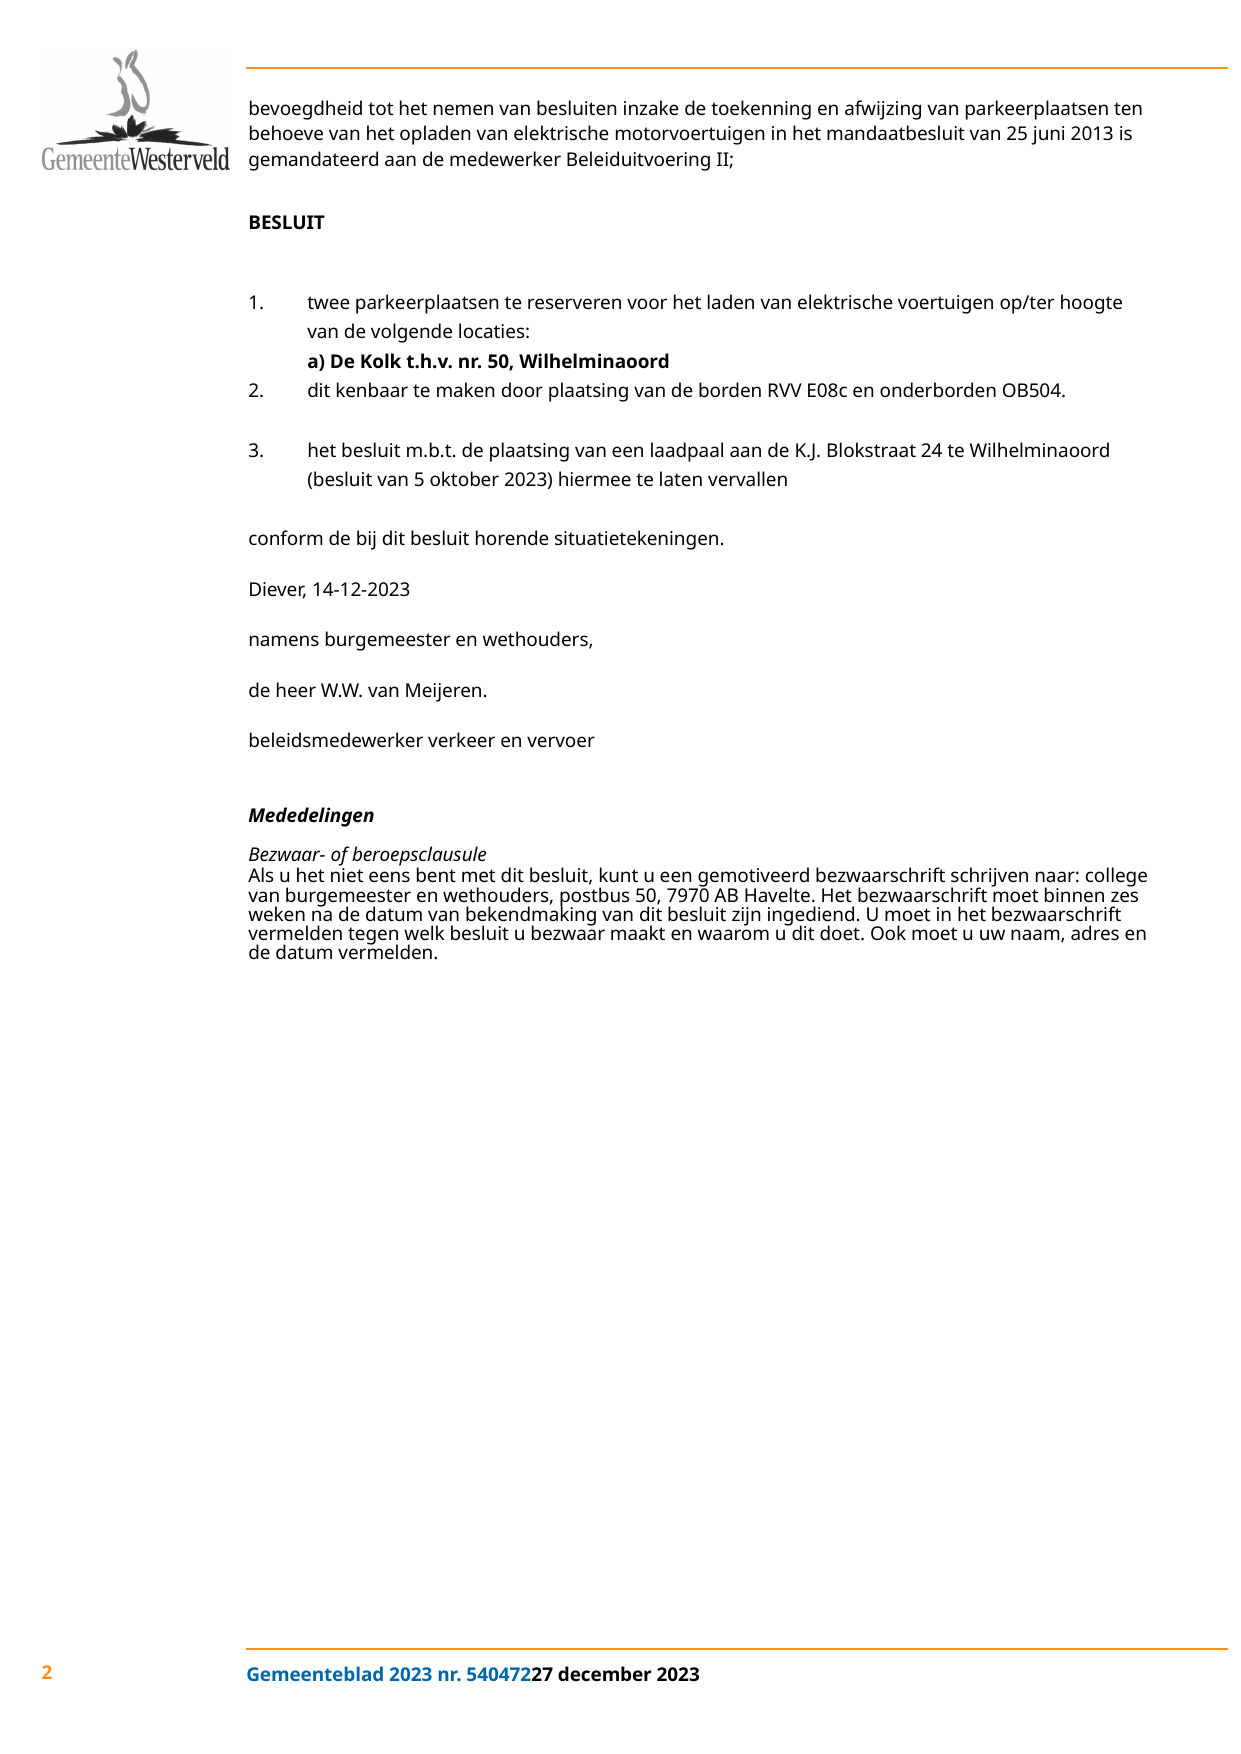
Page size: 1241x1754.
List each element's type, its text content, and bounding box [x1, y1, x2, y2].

text Als u het niet eens bent met dit besluit, kunt u een gemotiveerd bezwaarschrift schrijven naar: college van burgemeester en wethouders, postbus 50, 7970 AB Havelte. Het bezwaarschrift moet binnen zes weken na de datum van bekendmaking van dit besluit zijn ingediend. U moet in het bezwaarschrift vermelden tegen welk besluit u bezwaar maakt en waarom u dit doet. Ook moet u uw naam, adres en de datum vermelden. [248, 867, 1152, 964]
text namens burgemeester en wethouders, [248, 626, 1152, 652]
list twee parkeerplaatsen te reserveren voor het laden van elektrische voertuigen op/ter hoogte van de volgende locaties: [248, 289, 1152, 344]
text beleidsmedewerker verkeer en vervoer [248, 727, 1152, 753]
text Bezwaar- of beroepsclausule [248, 842, 1152, 867]
picture [41, 47, 231, 172]
text BESLUIT [248, 209, 1152, 235]
text conform de bij dit besluit horende situatietekeningen. [248, 526, 1152, 551]
text Mededelingen [248, 802, 1152, 828]
list dit kenbaar te maken door plaatsing van de borden RVV E08c en onderborden OB504. [248, 378, 1152, 403]
list a) De Kolk t.h.v. nr. 50, Wilhelminaoord [248, 348, 1152, 374]
text Diever, 14-12-2023 [248, 576, 1152, 602]
list het besluit m.b.t. de plaatsing van een laadpaal aan de K.J. Blokstraat 24 te Wilhelminaoord (besluit van 5 oktober 2023) hiermee te laten vervallen [248, 437, 1152, 492]
text de heer W.W. van Meijeren. [248, 677, 1152, 703]
text bevoegdheid tot het nemen van besluiten inzake de toekenning en afwijzing van parkeerplaatsen ten behoeve van het opladen van elektrische motorvoertuigen in het mandaatbesluit van 25 juni 2013 is gemandateerd aan de medewerker Beleiduitvoering II; [248, 95, 1152, 172]
